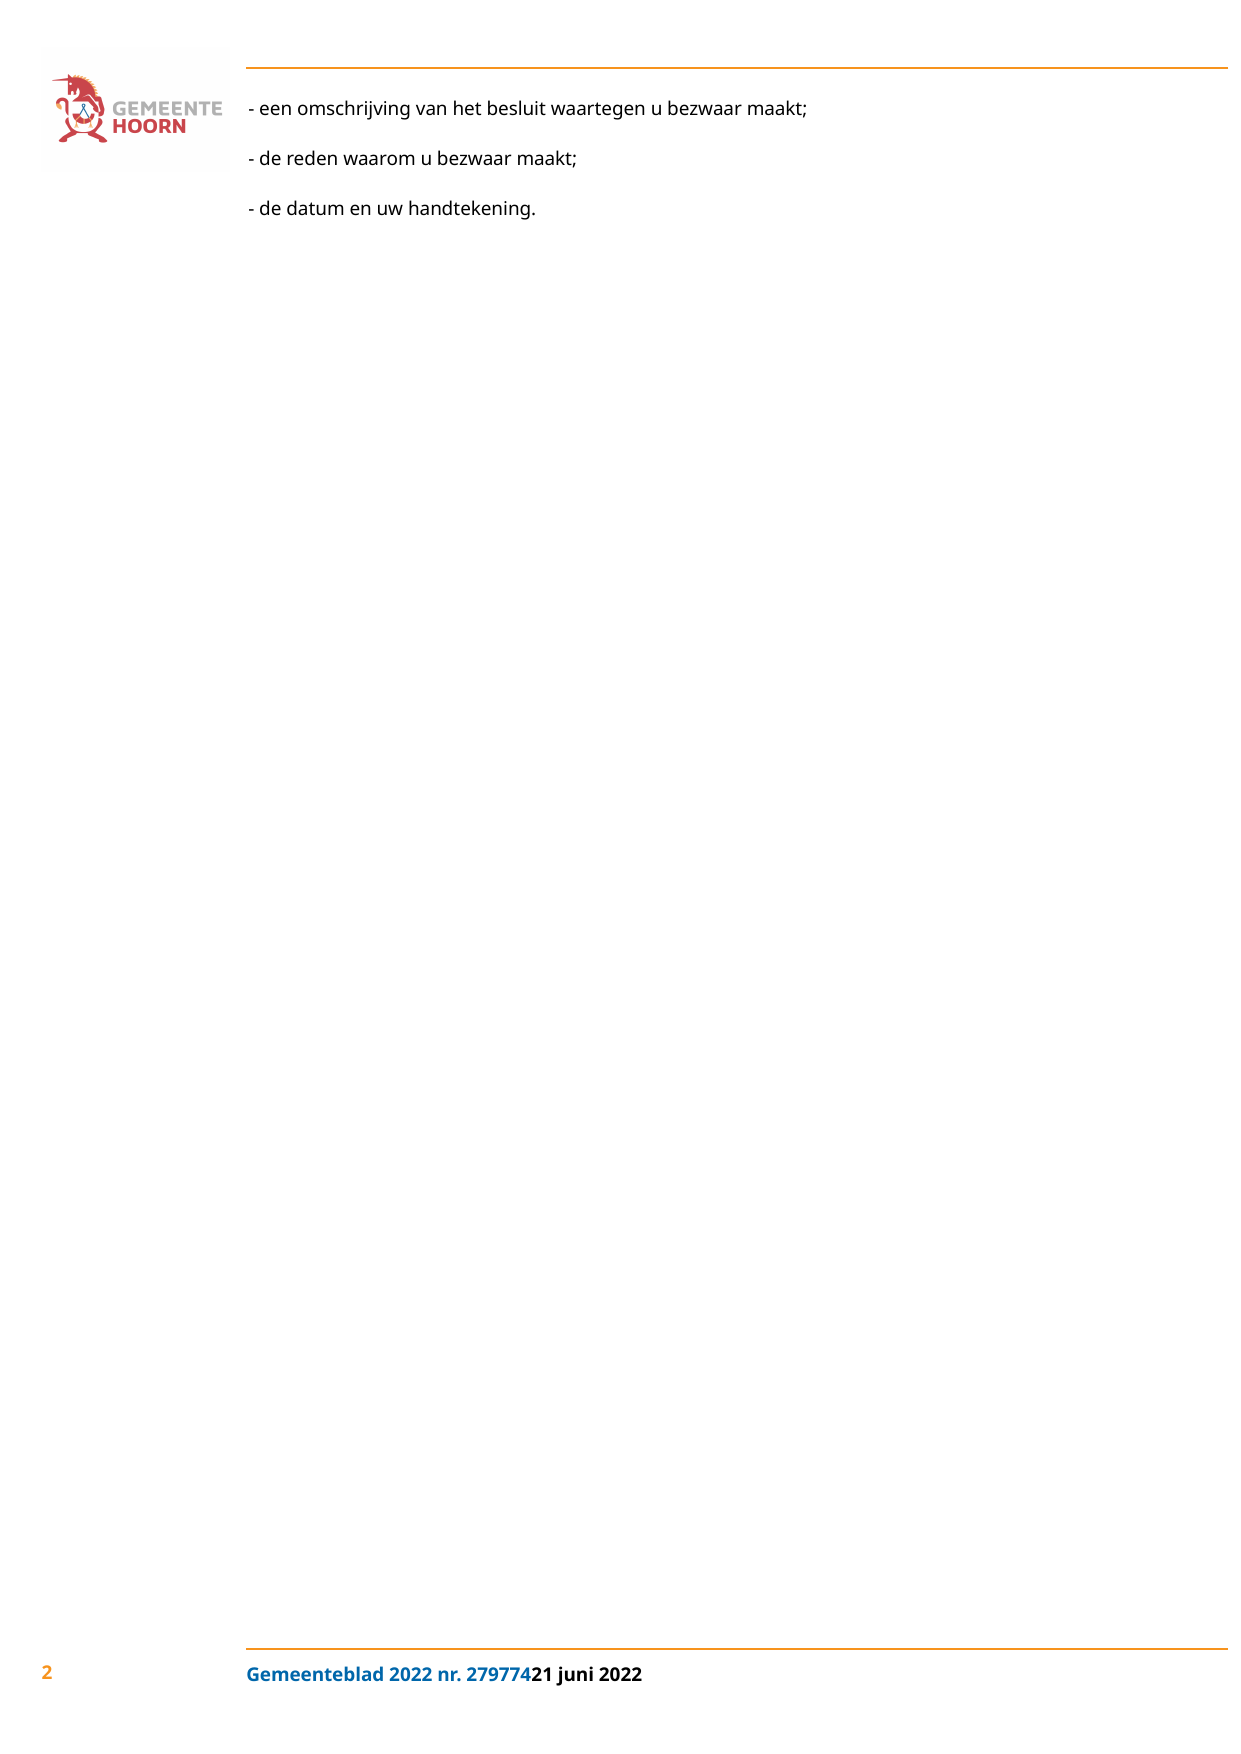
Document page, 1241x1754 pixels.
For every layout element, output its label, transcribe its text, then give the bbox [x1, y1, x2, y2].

text - de reden waarom u bezwaar maakt; [248, 145, 1152, 171]
text - een omschrijving van het besluit waartegen u bezwaar maakt; [248, 95, 1152, 121]
picture [41, 47, 231, 172]
text - de datum en uw handtekening. [248, 196, 1152, 221]
